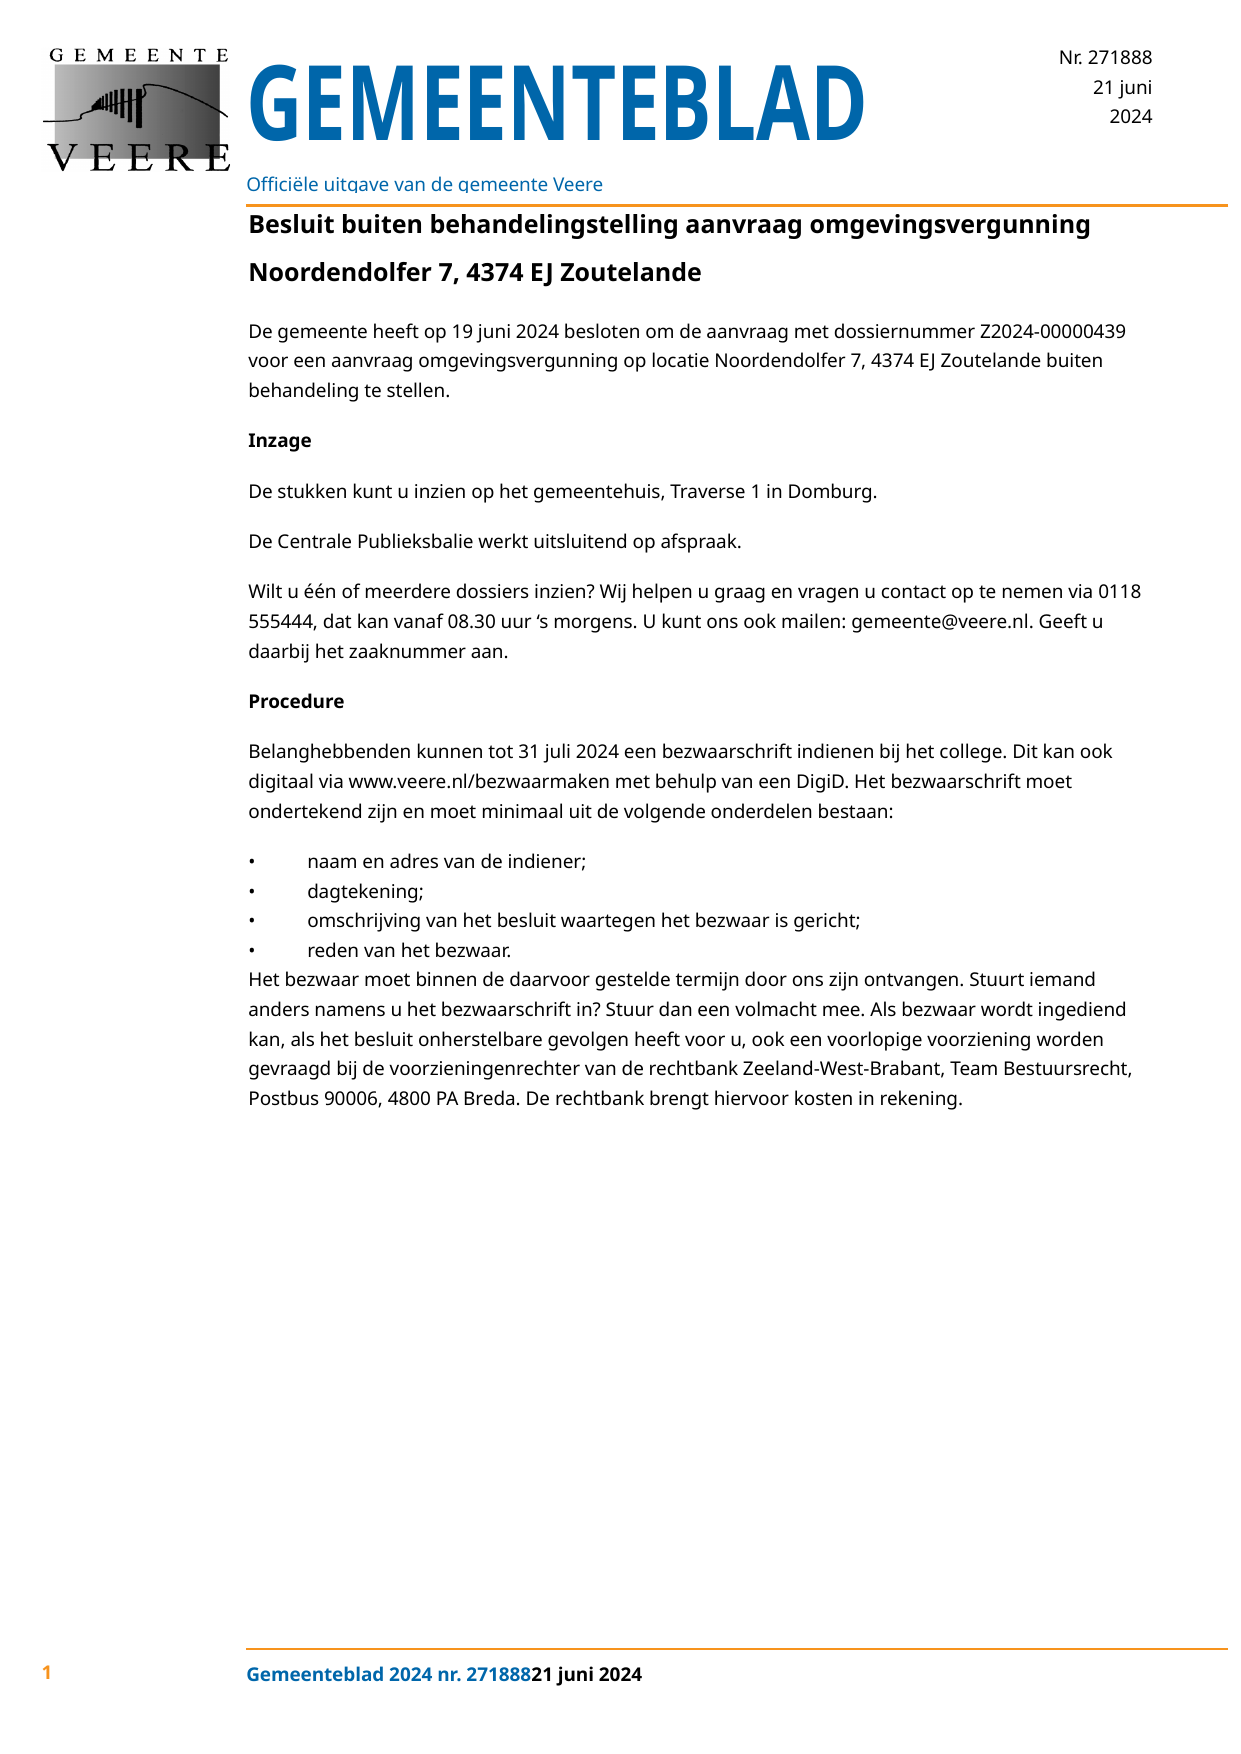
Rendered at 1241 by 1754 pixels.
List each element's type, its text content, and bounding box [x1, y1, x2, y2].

text Wilt u één of meerdere dossiers inzien? Wij helpen u graag en vragen u contact op te nemen via 0118 555444, dat kan vanaf 08.30 uur ‘s morgens. U kunt ons ook mailen: gemeente@veere.nl. Geeft u daarbij het zaaknummer aan. [248, 579, 1152, 664]
text De stukken kunt u inzien op het gemeentehuis, Traverse 1 in Domburg. [248, 478, 1152, 504]
text De Centrale Publieksbalie werkt uitsluitend op afspraak. [248, 528, 1152, 554]
text Inzage [248, 427, 1152, 453]
list naam en adres van de indiener; [248, 848, 1152, 874]
text Belanghebbenden kunnen tot 31 juli 2024 een bezwaarschrift indienen bij het college. Dit kan ook digitaal via www.veere.nl/bezwaarmaken met behulp van een DigiD. Het bezwaarschrift moet ondertekend zijn en moet minimaal uit de volgende onderdelen bestaan: [248, 739, 1152, 824]
text Procedure [248, 688, 1152, 714]
text De gemeente heeft op 19 juni 2024 besloten om de aanvraag met dossiernummer Z2024-00000439 voor een aanvraag omgevingsvergunning op locatie Noordendolfer 7, 4374 EJ Zoutelande buiten behandeling te stellen. [248, 318, 1152, 403]
text Het bezwaar moet binnen de daarvoor gestelde termijn door ons zijn ontvangen. Stuurt iemand anders namens u het bezwaarschrift in? Stuur dan een volmacht mee. Als bezwaar wordt ingediend kan, als het besluit onherstelbare gevolgen heeft voor u, ook een voorlopige voorziening worden gevraagd bij de voorzieningenrechter van de rechtbank Zeeland-West-Brabant, Team Bestuursrecht, Postbus 90006, 4800 PA Breda. De rechtbank brengt hiervoor kosten in rekening. [248, 967, 1152, 1111]
picture [41, 47, 231, 172]
list dagtekening; [248, 878, 1152, 904]
list reden van het bezwaar. [248, 937, 1152, 963]
list omschrijving van het besluit waartegen het bezwaar is gericht; [248, 907, 1152, 933]
text Besluit buiten behandelingstelling aanvraag omgevingsvergunning Noordendolfer 7, 4374 EJ Zoutelande [248, 207, 1152, 288]
